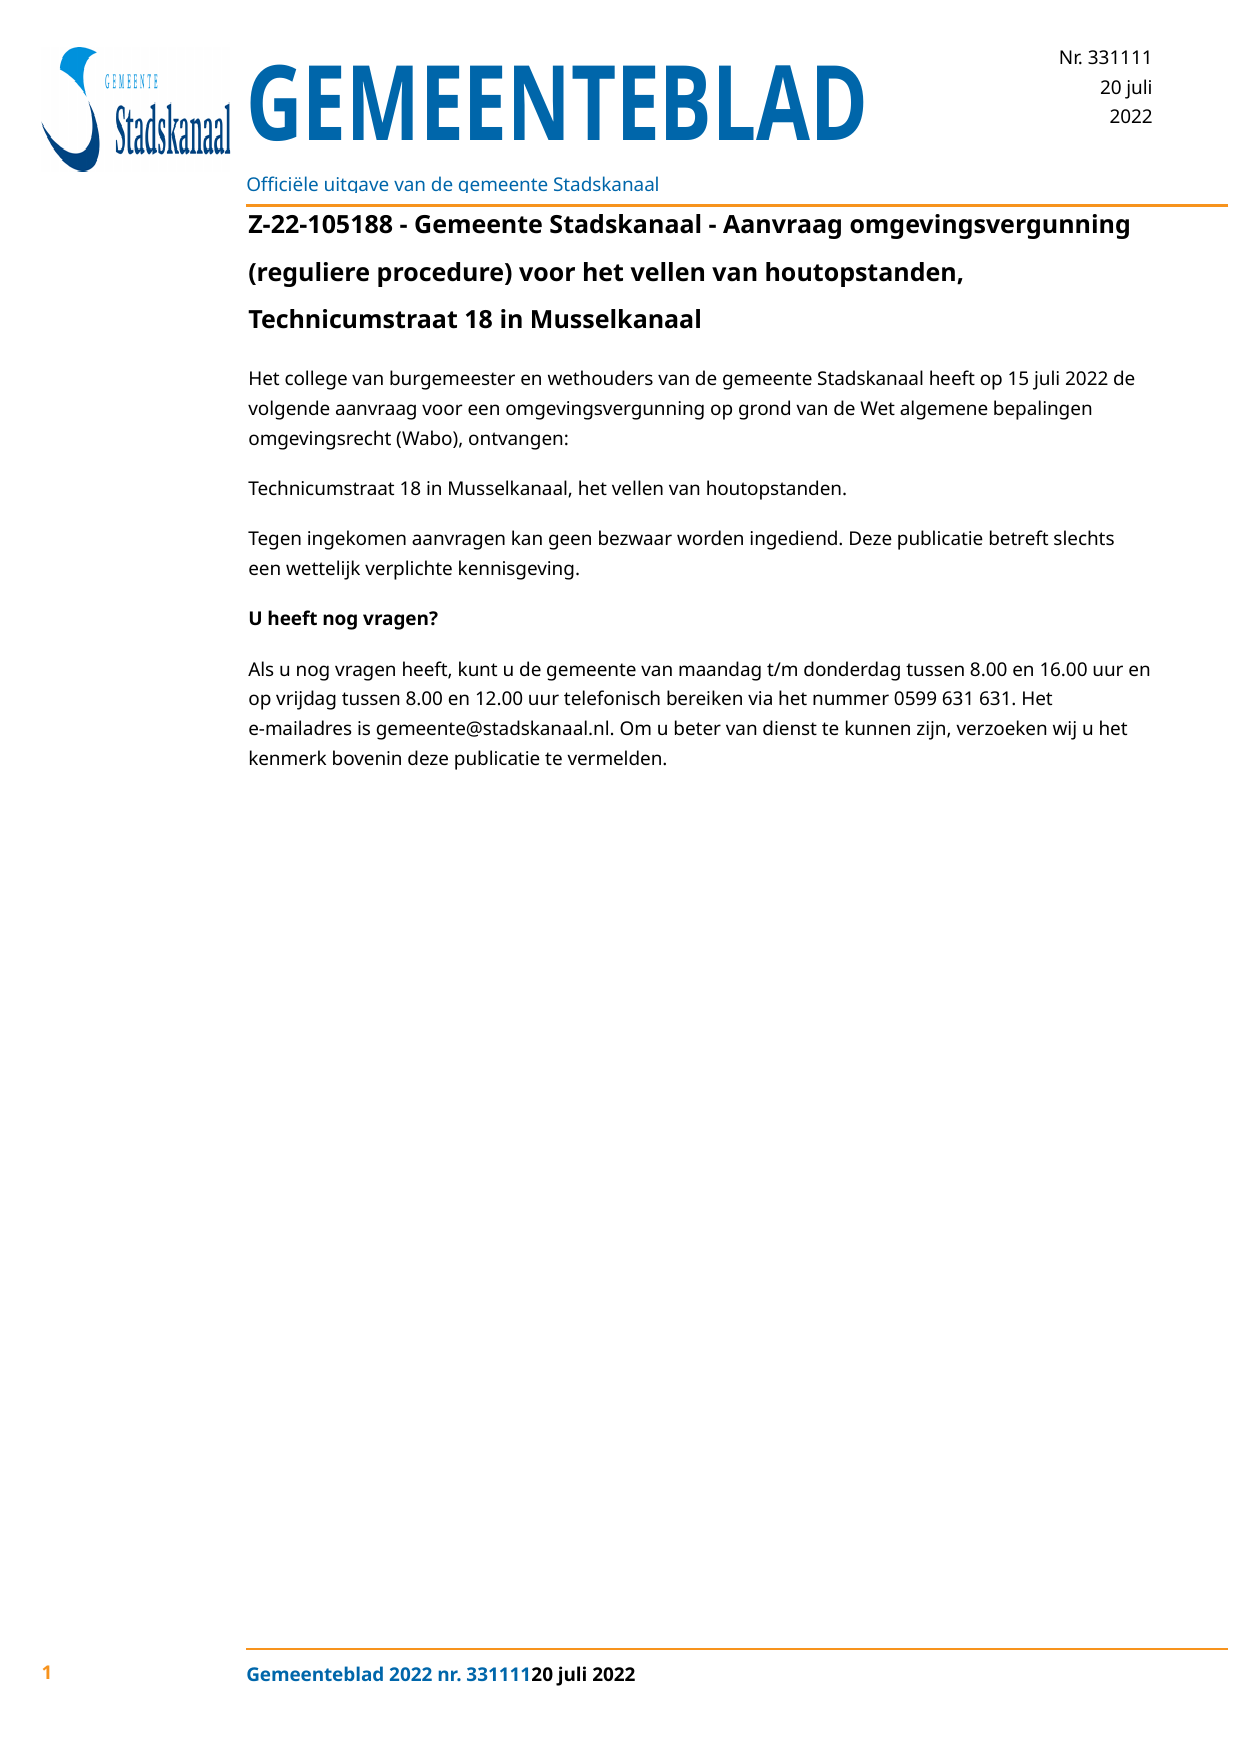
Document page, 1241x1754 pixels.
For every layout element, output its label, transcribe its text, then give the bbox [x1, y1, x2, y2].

text Tegen ingekomen aanvragen kan geen bezwaar worden ingediend. Deze publicatie betreft slechts een wettelijk verplichte kennisgeving. [248, 526, 1152, 581]
picture [41, 47, 231, 172]
text Technicumstraat 18 in Musselkanaal, het vellen van houtopstanden. [248, 475, 1152, 501]
text Het college van burgemeester en wethouders van de gemeente Stadskanaal heeft op 15 juli 2022 de volgende aanvraag voor een omgevingsvergunning op grond van de Wet algemene bepalingen omgevingsrecht (Wabo), ontvangen: [248, 366, 1152, 450]
text Als u nog vragen heeft, kunt u de gemeente van maandag t/m donderdag tussen 8.00 en 16.00 uur en op vrijdag tussen 8.00 en 12.00 uur telefonisch bereiken via het nummer 0599 631 631. Het e‑mailadres is gemeente@stadskanaal.nl. Om u beter van dienst te kunnen zijn, verzoeken wij u het kenmerk bovenin deze publicatie te vermelden. [248, 656, 1152, 770]
text Z-22-105188 - Gemeente Stadskanaal - Aanvraag omgevingsvergunning (reguliere procedure) voor het vellen van houtopstanden, Technicumstraat 18 in Musselkanaal [248, 207, 1152, 336]
text U heeft nog vragen? [248, 606, 1152, 631]
